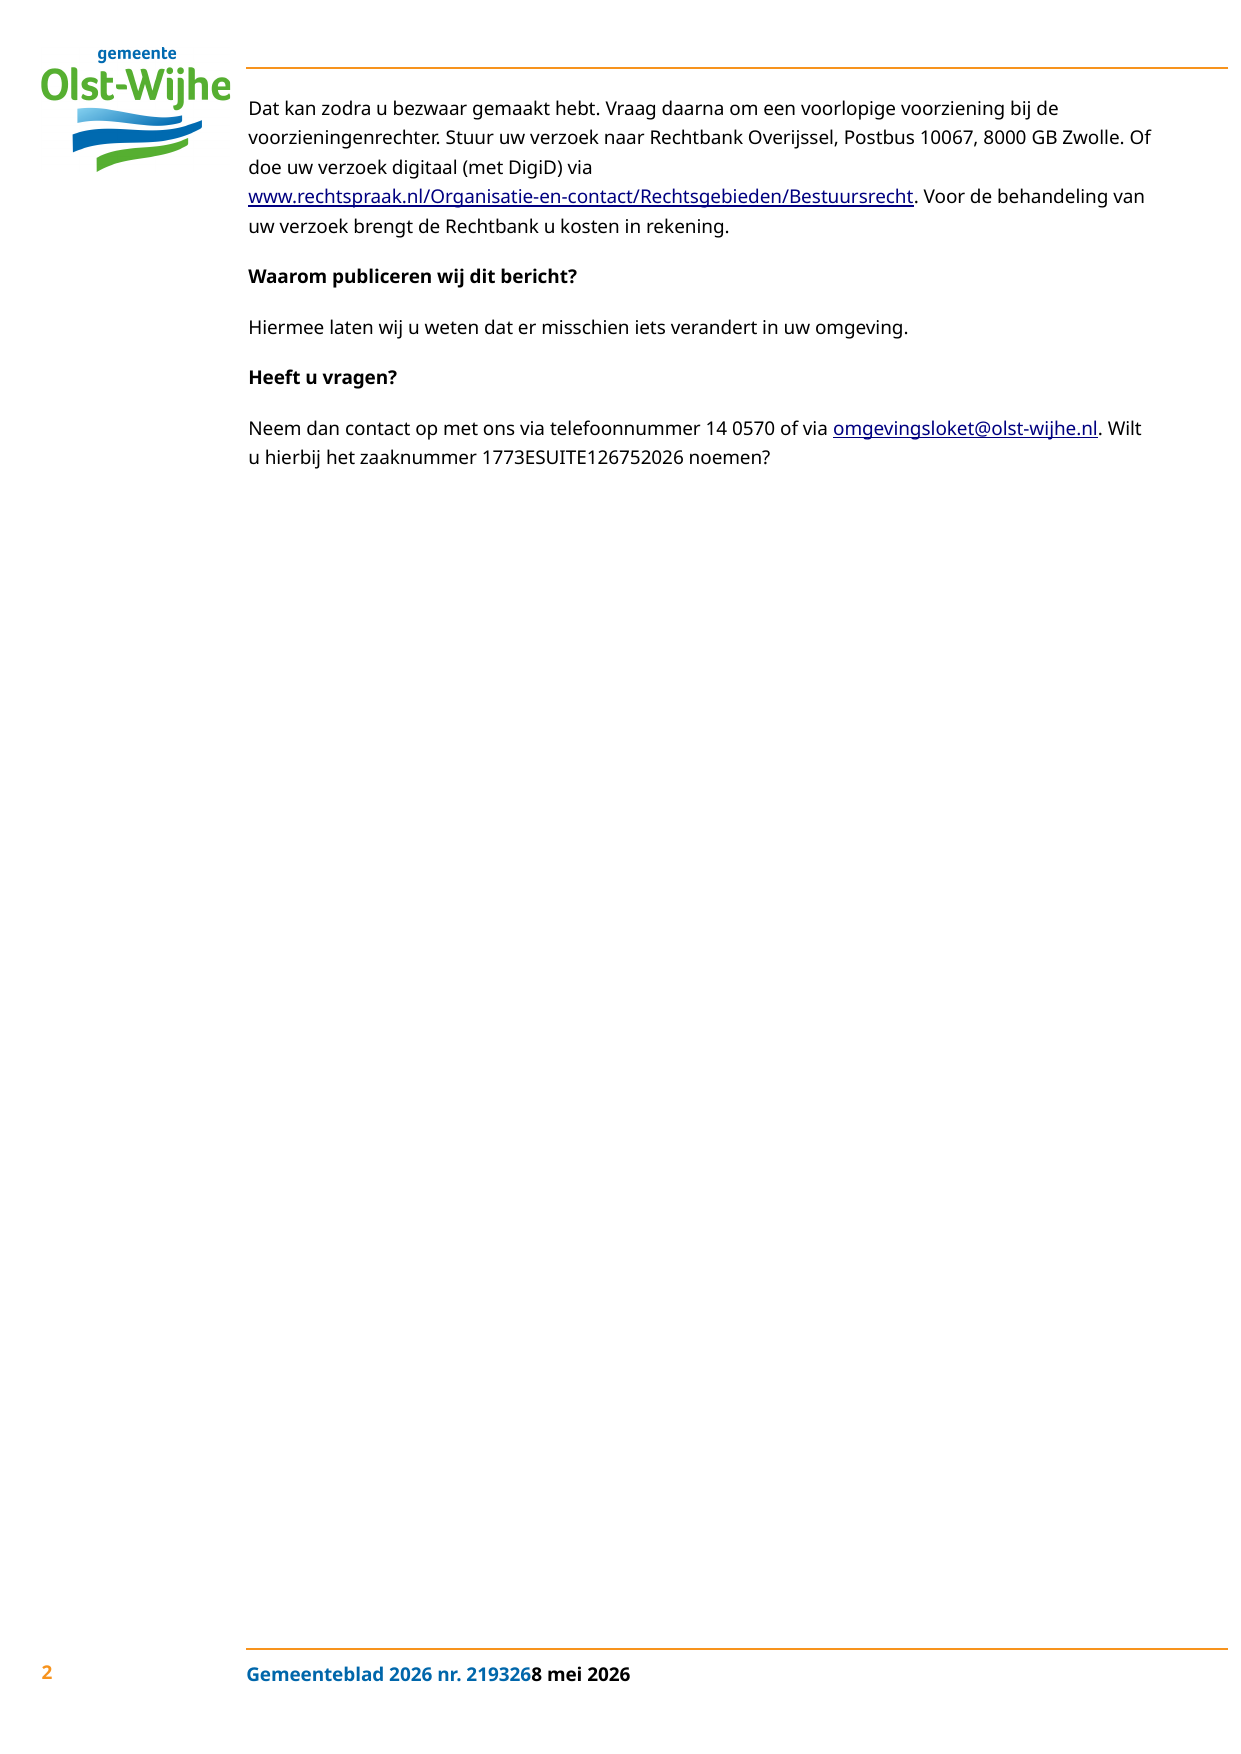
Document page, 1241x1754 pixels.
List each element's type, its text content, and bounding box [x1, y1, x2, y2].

text Neem dan contact op met ons via telefoonnummer 14 0570 of via omgevingsloket@olst-wijhe.nl. Wilt u hierbij het zaaknummer 1773ESUITE126752026 noemen? [248, 415, 1152, 470]
picture [41, 47, 231, 172]
text Hiermee laten wij u weten dat er misschien iets verandert in uw omgeving. [248, 314, 1152, 340]
text Dat kan zodra u bezwaar gemaakt hebt. Vraag daarna om een voorlopige voorziening bij de voorzieningenrechter. Stuur uw verzoek naar Rechtbank Overijssel, Postbus 10067, 8000 GB Zwolle. Of doe uw verzoek digitaal (met DigiD) via www.rechtspraak.nl/Organisatie-en-contact/Rechtsgebieden/Bestuursrecht. Voor de behandeling van uw verzoek brengt de Rechtbank u kosten in rekening. [248, 95, 1152, 239]
text Heeft u vragen? [248, 364, 1152, 390]
text Waarom publiceren wij dit bericht? [248, 263, 1152, 289]
